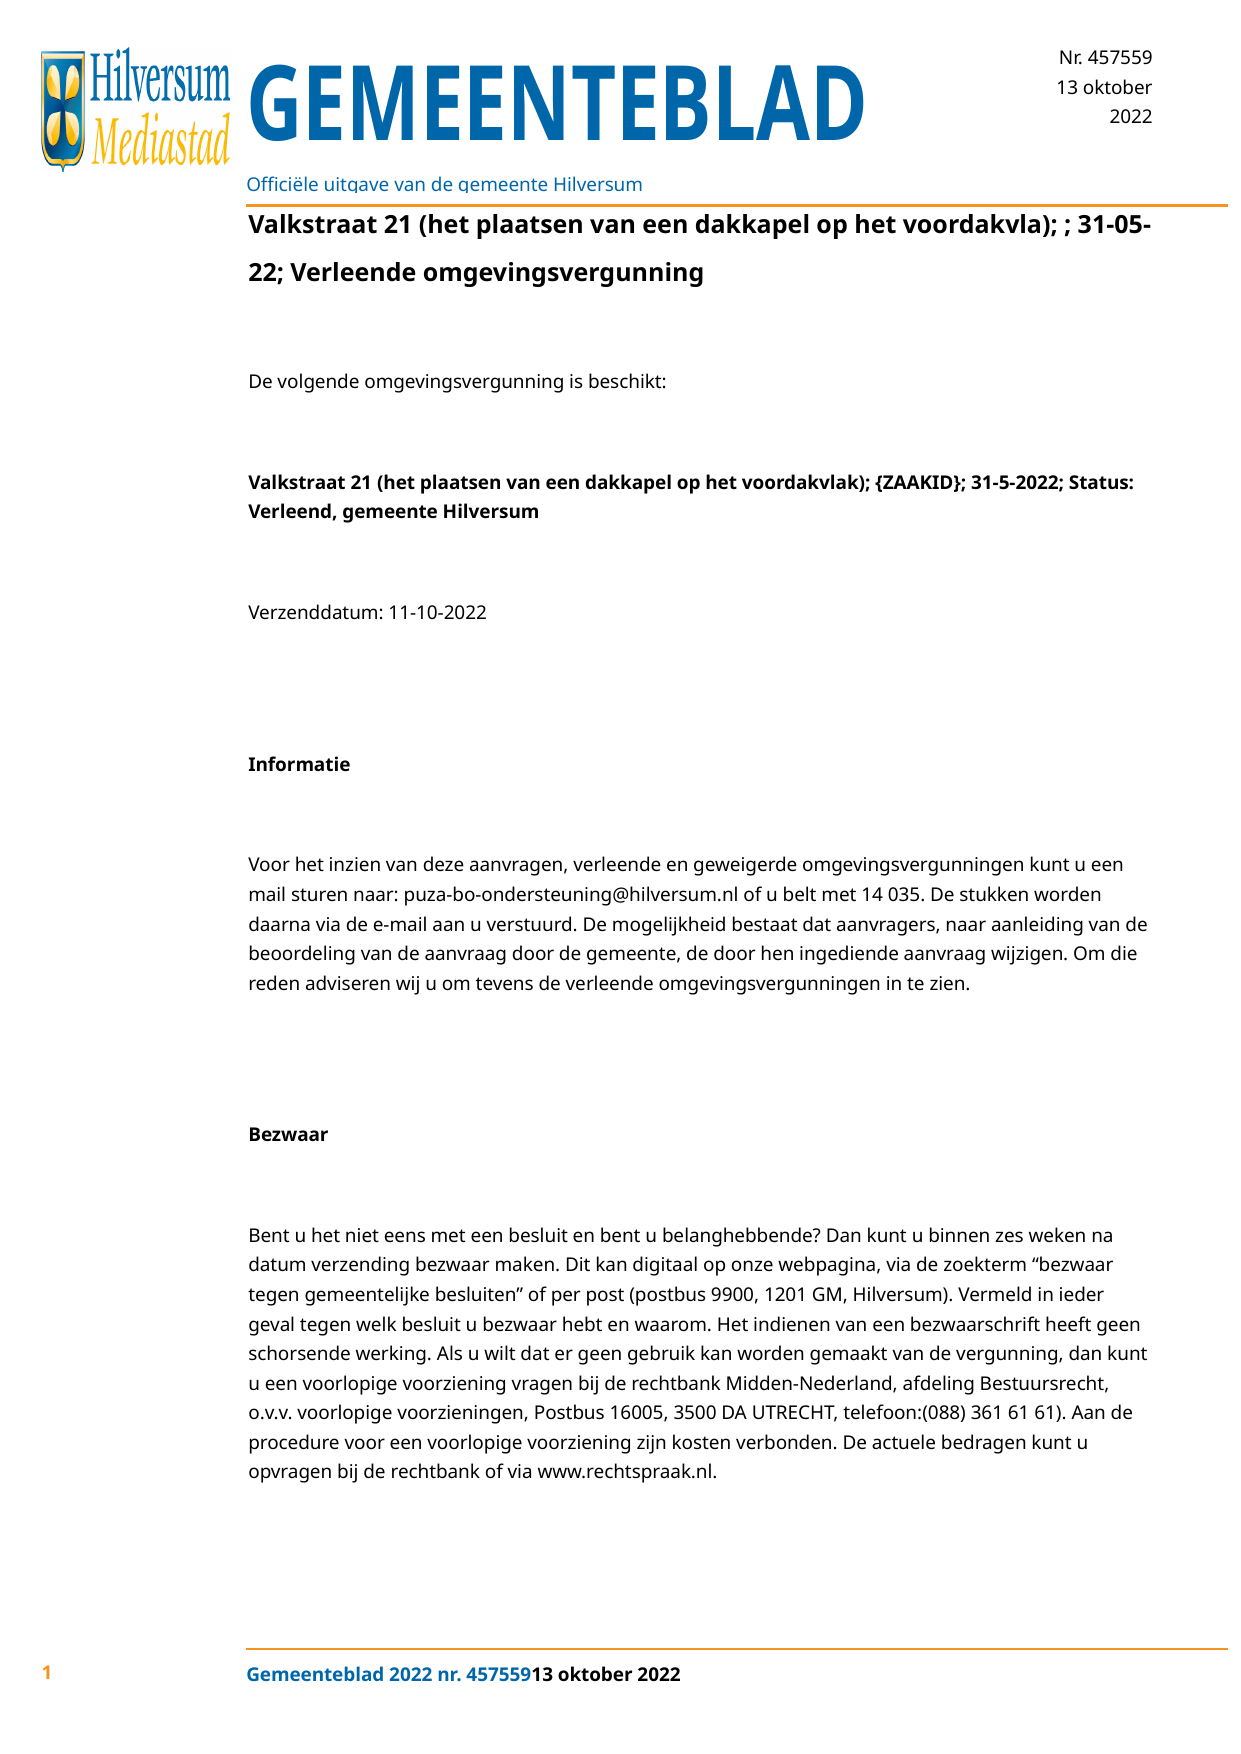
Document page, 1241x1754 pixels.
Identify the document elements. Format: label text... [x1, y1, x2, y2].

text Valkstraat 21 (het plaatsen van een dakkapel op het voordakvlak); {ZAAKID}; 31-5-2022; Status: Verleend, gemeente Hilversum [248, 469, 1152, 524]
text Bezwaar [248, 1121, 1152, 1147]
text Bent u het niet eens met een besluit en bent u belanghebbende? Dan kunt u binnen zes weken na datum verzending bezwaar maken. Dit kan digitaal op onze webpagina, via de zoekterm “bezwaar tegen gemeentelijke besluiten” of per post (postbus 9900, 1201 GM, Hilversum). Vermeld in ieder geval tegen welk besluit u bezwaar hebt en waarom. Het indienen van een bezwaarschrift heeft geen schorsende werking. Als u wilt dat er geen gebruik kan worden gemaakt van de vergunning, dan kunt u een voorlopige voorziening vragen bij de rechtbank Midden-Nederland, afdeling Bestuursrecht, o.v.v. voorlopige voorzieningen, Postbus 16005, 3500 DA UTRECHT, telefoon:(088) 361 61 61). Aan de procedure voor een voorlopige voorziening zijn kosten verbonden. De actuele bedragen kunt u opvragen bij de rechtbank of via www.rechtspraak.nl. [248, 1222, 1152, 1484]
picture [41, 47, 231, 172]
text Informatie [248, 751, 1152, 777]
text Valkstraat 21 (het plaatsen van een dakkapel op het voordakvla); ; 31-05-22; Verleende omgevingsvergunning [248, 207, 1152, 288]
text De volgende omgevingsvergunning is beschikt: [248, 368, 1152, 394]
text Verzenddatum: 11-10-2022 [248, 599, 1152, 625]
text Voor het inzien van deze aanvragen, verleende en geweigerde omgevingsvergunningen kunt u een mail sturen naar: puza-bo-ondersteuning@hilversum.nl of u belt met 14 035. De stukken worden daarna via de e-mail aan u verstuurd. De mogelijkheid bestaat dat aanvragers, naar aanleiding van de beoordeling van de aanvraag door de gemeente, de door hen ingediende aanvraag wijzigen. Om die reden adviseren wij u om tevens de verleende omgevingsvergunningen in te zien. [248, 852, 1152, 996]
